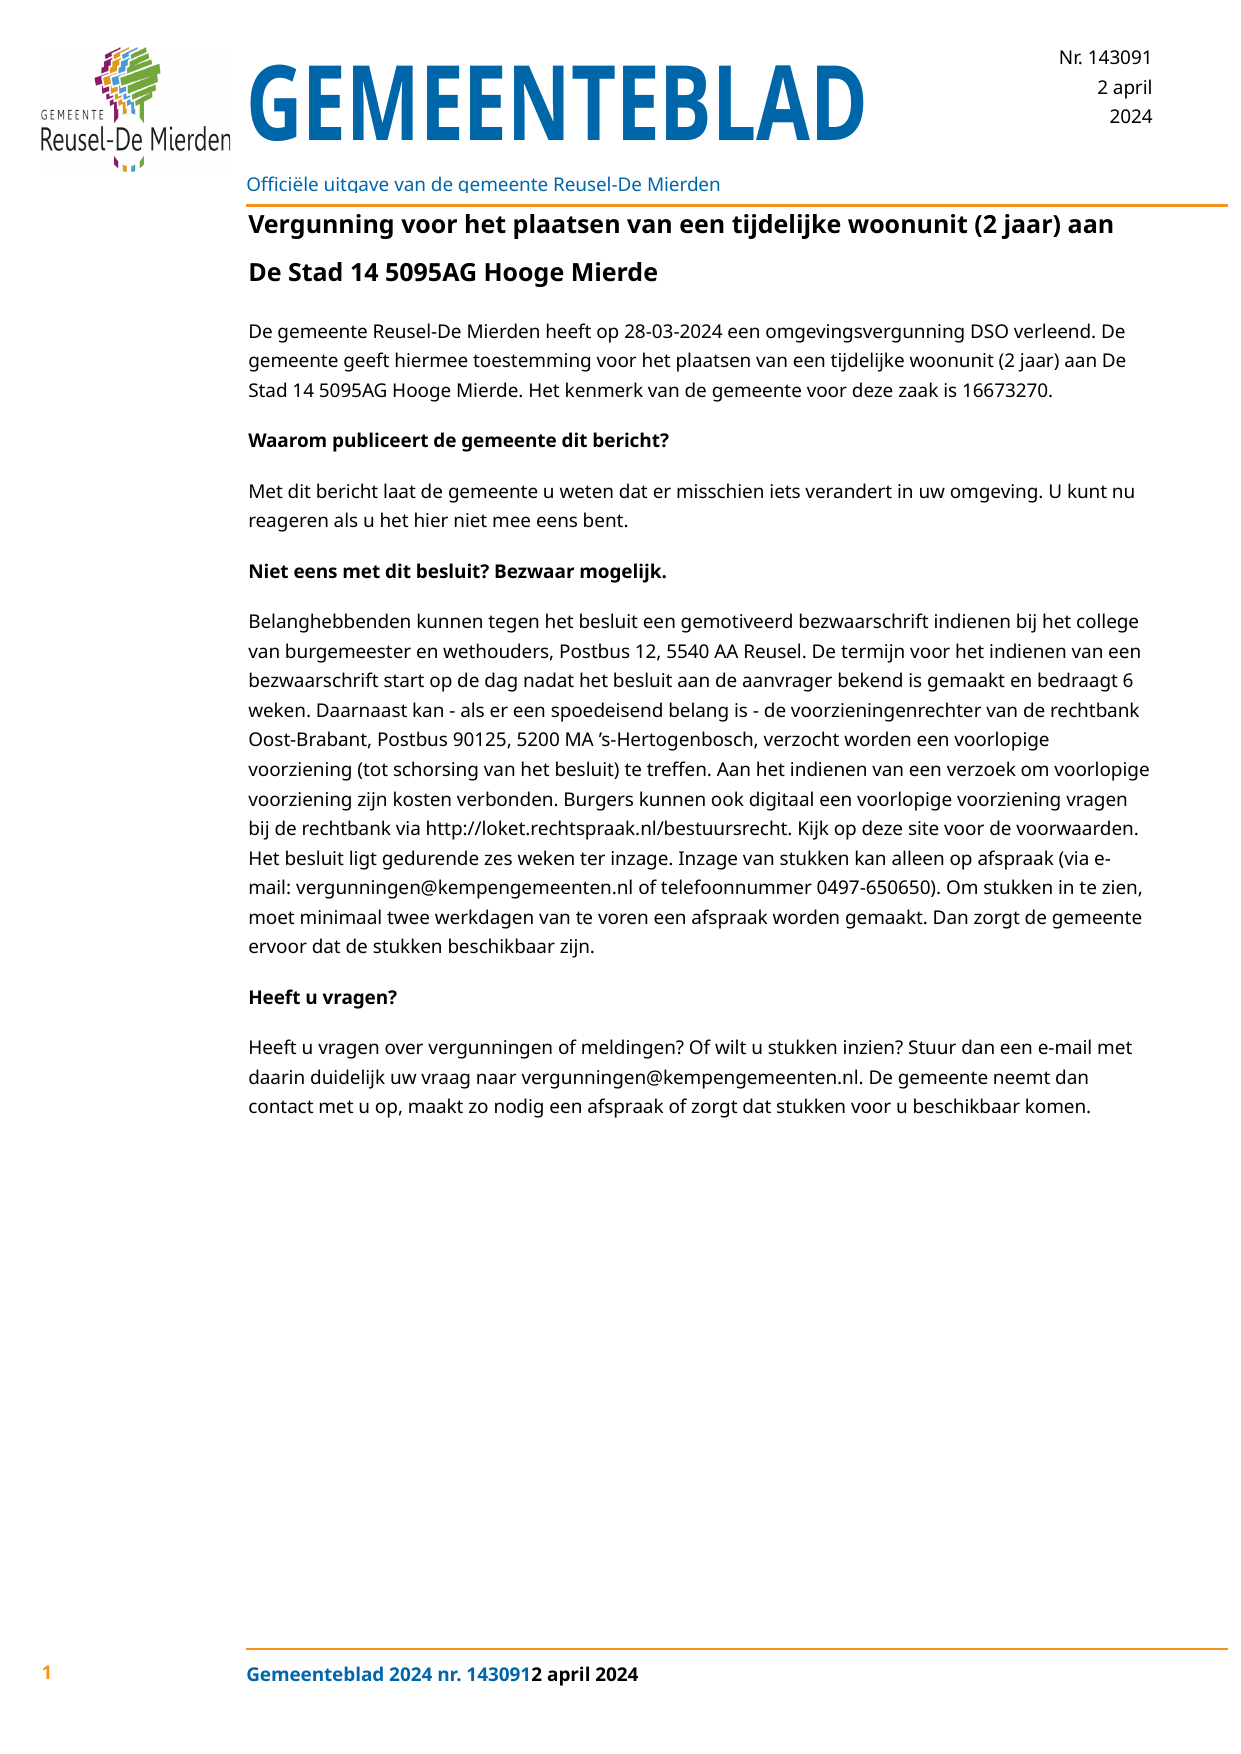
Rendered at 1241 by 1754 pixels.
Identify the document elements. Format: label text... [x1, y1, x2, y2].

text Waarom publiceert de gemeente dit bericht? [248, 427, 1152, 453]
picture [41, 47, 231, 172]
text Belanghebbenden kunnen tegen het besluit een gemotiveerd bezwaarschrift indienen bij het college van burgemeester en wethouders, Postbus 12, 5540 AA Reusel. De termijn voor het indienen van een bezwaarschrift start op de dag nadat het besluit aan de aanvrager bekend is gemaakt en bedraagt 6 weken. Daarnaast kan - als er een spoedeisend belang is - de voorzieningenrechter van de rechtbank Oost-Brabant, Postbus 90125, 5200 MA ’s-Hertogenbosch, verzocht worden een voorlopige voorziening (tot schorsing van het besluit) te treffen. Aan het indienen van een verzoek om voorlopige voorziening zijn kosten verbonden. Burgers kunnen ook digitaal een voorlopige voorziening vragen bij de rechtbank via http://loket.rechtspraak.nl/bestuursrecht. Kijk op deze site voor de voorwaarden. Het besluit ligt gedurende zes weken ter inzage. Inzage van stukken kan alleen op afspraak (via e-mail: vergunningen@kempengemeenten.nl of telefoonnummer 0497-650650). Om stukken in te zien, moet minimaal twee werkdagen van te voren een afspraak worden gemaakt. Dan zorgt de gemeente ervoor dat de stukken beschikbaar zijn. [248, 608, 1152, 959]
text Vergunning voor het plaatsen van een tijdelijke woonunit (2 jaar) aan De Stad 14 5095AG Hooge Mierde [248, 207, 1152, 288]
text Heeft u vragen over vergunningen of meldingen? Of wilt u stukken inzien? Stuur dan een e-mail met daarin duidelijk uw vraag naar vergunningen@kempengemeenten.nl. De gemeente neemt dan contact met u op, maakt zo nodig een afspraak of zorgt dat stukken voor u beschikbaar komen. [248, 1034, 1152, 1119]
text Niet eens met dit besluit? Bezwaar mogelijk. [248, 558, 1152, 584]
text Heeft u vragen? [248, 984, 1152, 1010]
text De gemeente Reusel-De Mierden heeft op 28-03-2024 een omgevingsvergunning DSO verleend. De gemeente geeft hiermee toestemming voor het plaatsen van een tijdelijke woonunit (2 jaar) aan De Stad 14 5095AG Hooge Mierde. Het kenmerk van de gemeente voor deze zaak is 16673270. [248, 318, 1152, 403]
text Met dit bericht laat de gemeente u weten dat er misschien iets verandert in uw omgeving. U kunt nu reageren als u het hier niet mee eens bent. [248, 478, 1152, 533]
